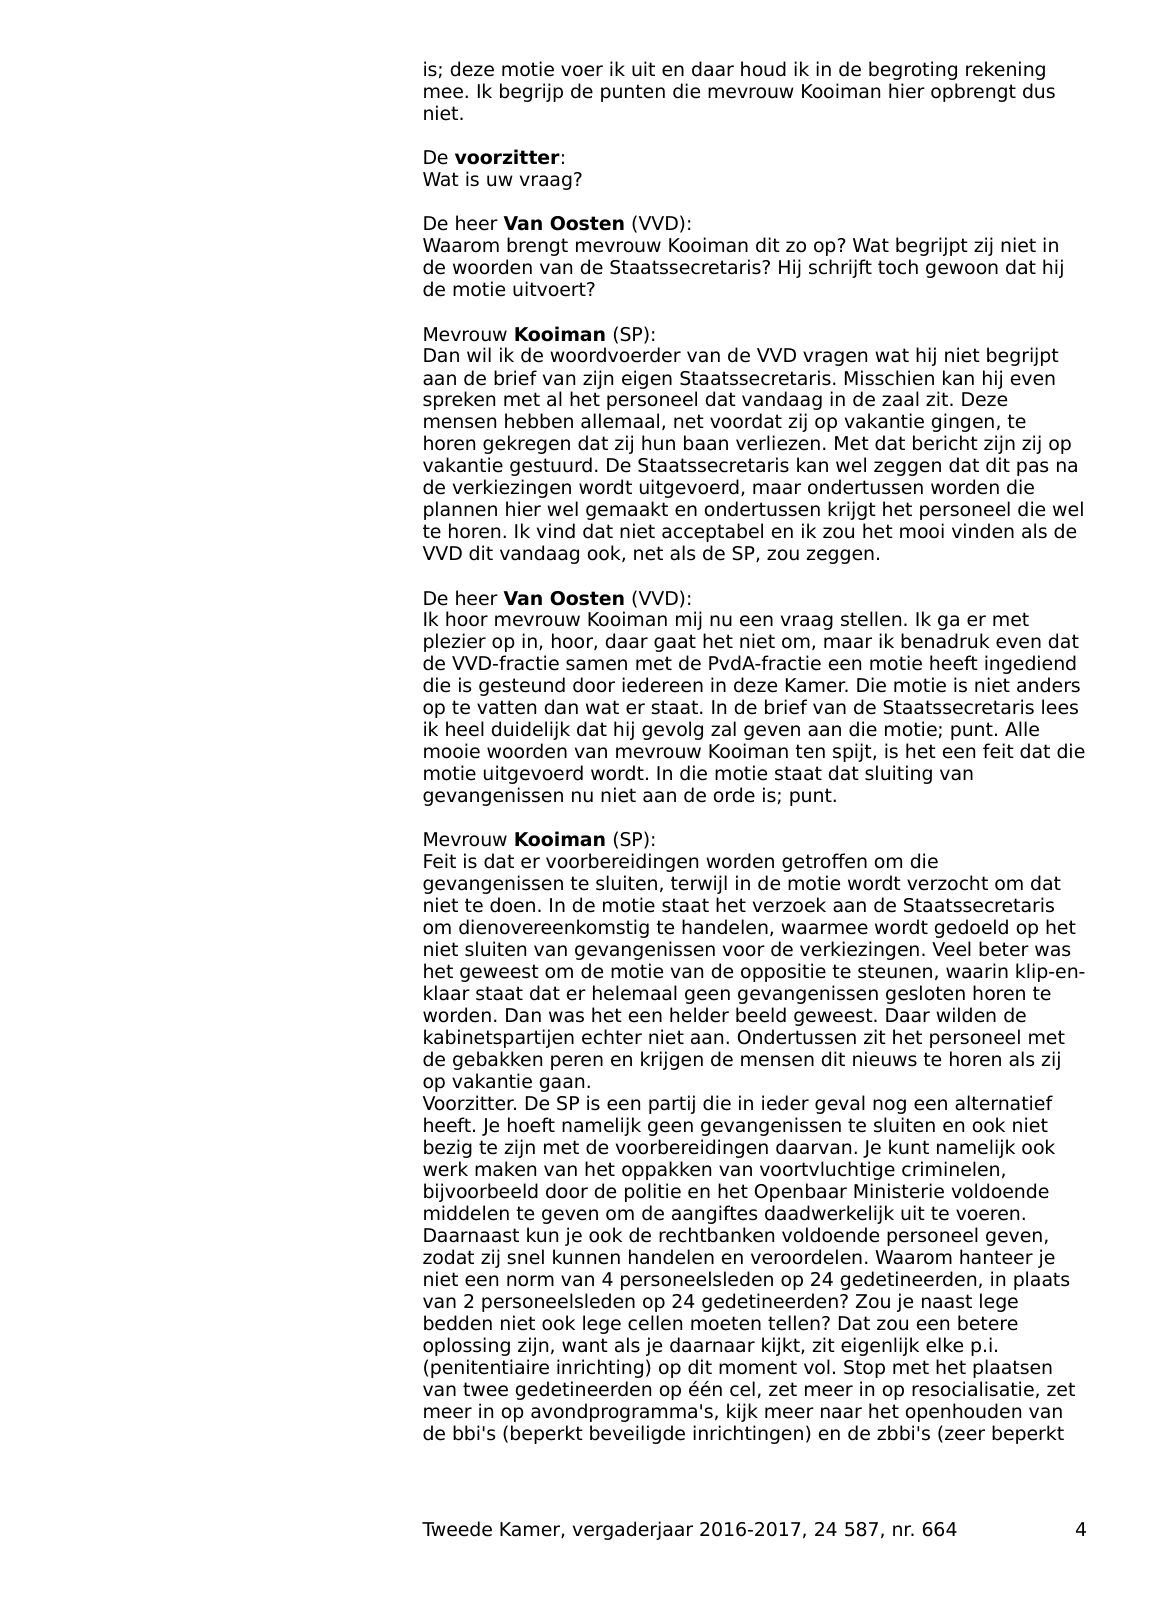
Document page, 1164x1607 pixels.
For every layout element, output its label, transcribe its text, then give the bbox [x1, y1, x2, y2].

text is; deze motie voer ik uit en daar houd ik in de begroting rekening mee. Ik begrijp de punten die mevrouw Kooiman hier opbrengt dus niet. [422, 59, 1087, 125]
text Mevrouw Kooiman (SP): [422, 829, 1087, 851]
text De heer Van Oosten (VVD): [422, 213, 1087, 235]
text De voorzitter: [422, 147, 1087, 169]
text Feit is dat er voorbereidingen worden getroffen om die gevangenissen te sluiten, terwijl in de motie wordt verzocht om dat niet te doen. In de motie staat het verzoek aan de Staatssecretaris om dienovereenkomstig te handelen, waarmee wordt gedoeld op het niet sluiten van gevangenissen voor de verkiezingen. Veel beter was het geweest om de motie van de oppositie te steunen, waarin klip-en-klaar staat dat er helemaal geen gevangenissen gesloten horen te worden. Dan was het een helder beeld geweest. Daar wilden de kabinetspartijen echter niet aan. Ondertussen zit het personeel met de gebakken peren en krijgen de mensen dit nieuws te horen als zij op vakantie gaan. [422, 851, 1087, 1093]
text Ik hoor mevrouw Kooiman mij nu een vraag stellen. Ik ga er met plezier op in, hoor, daar gaat het niet om, maar ik benadruk even dat de VVD-fractie samen met de PvdA-fractie een motie heeft ingediend die is gesteund door iedereen in deze Kamer. Die motie is niet anders op te vatten dan wat er staat. In de brief van de Staatssecretaris lees ik heel duidelijk dat hij gevolg zal geven aan die motie; punt. Alle mooie woorden van mevrouw Kooiman ten spijt, is het een feit dat die motie uitgevoerd wordt. In die motie staat dat sluiting van gevangenissen nu niet aan de orde is; punt. [422, 609, 1087, 807]
text Wat is uw vraag? [422, 169, 1087, 191]
text De heer Van Oosten (VVD): [422, 587, 1087, 609]
text Voorzitter. De SP is een partij die in ieder geval nog een alternatief heeft. Je hoeft namelijk geen gevangenissen te sluiten en ook niet bezig te zijn met de voorbereidingen daarvan. Je kunt namelijk ook werk maken van het oppakken van voortvluchtige criminelen, bijvoorbeeld door de politie en het Openbaar Ministerie voldoende middelen te geven om de aangiftes daadwerkelijk uit te voeren. Daarnaast kun je ook de rechtbanken voldoende personeel geven, zodat zij snel kunnen handelen en veroordelen. Waarom hanteer je niet een norm van 4 personeelsleden op 24 gedetineerden, in plaats van 2 personeelsleden op 24 gedetineerden? Zou je naast lege bedden niet ook lege cellen moeten tellen? Dat zou een betere oplossing zijn, want als je daarnaar kijkt, zit eigenlijk elke p.i. (penitentiaire inrichting) op dit moment vol. Stop met het plaatsen van twee gedetineerden op één cel, zet meer in op resocialisatie, zet meer in op avondprogramma's, kijk meer naar het openhouden van de bbi's (beperkt beveiligde inrichtingen) en de zbbi's (zeer beperkt [422, 1093, 1087, 1445]
text Dan wil ik de woordvoerder van de VVD vragen wat hij niet begrijpt aan de brief van zijn eigen Staatssecretaris. Misschien kan hij even spreken met al het personeel dat vandaag in de zaal zit. Deze mensen hebben allemaal, net voordat zij op vakantie gingen, te horen gekregen dat zij hun baan verliezen. Met dat bericht zijn zij op vakantie gestuurd. De Staatssecretaris kan wel zeggen dat dit pas na de verkiezingen wordt uitgevoerd, maar ondertussen worden die plannen hier wel gemaakt en ondertussen krijgt het personeel die wel te horen. Ik vind dat niet acceptabel en ik zou het mooi vinden als de VVD dit vandaag ook, net als de SP, zou zeggen. [422, 345, 1087, 565]
text Mevrouw Kooiman (SP): [422, 323, 1087, 345]
text Waarom brengt mevrouw Kooiman dit zo op? Wat begrijpt zij niet in de woorden van de Staatssecretaris? Hij schrijft toch gewoon dat hij de motie uitvoert? [422, 235, 1087, 301]
